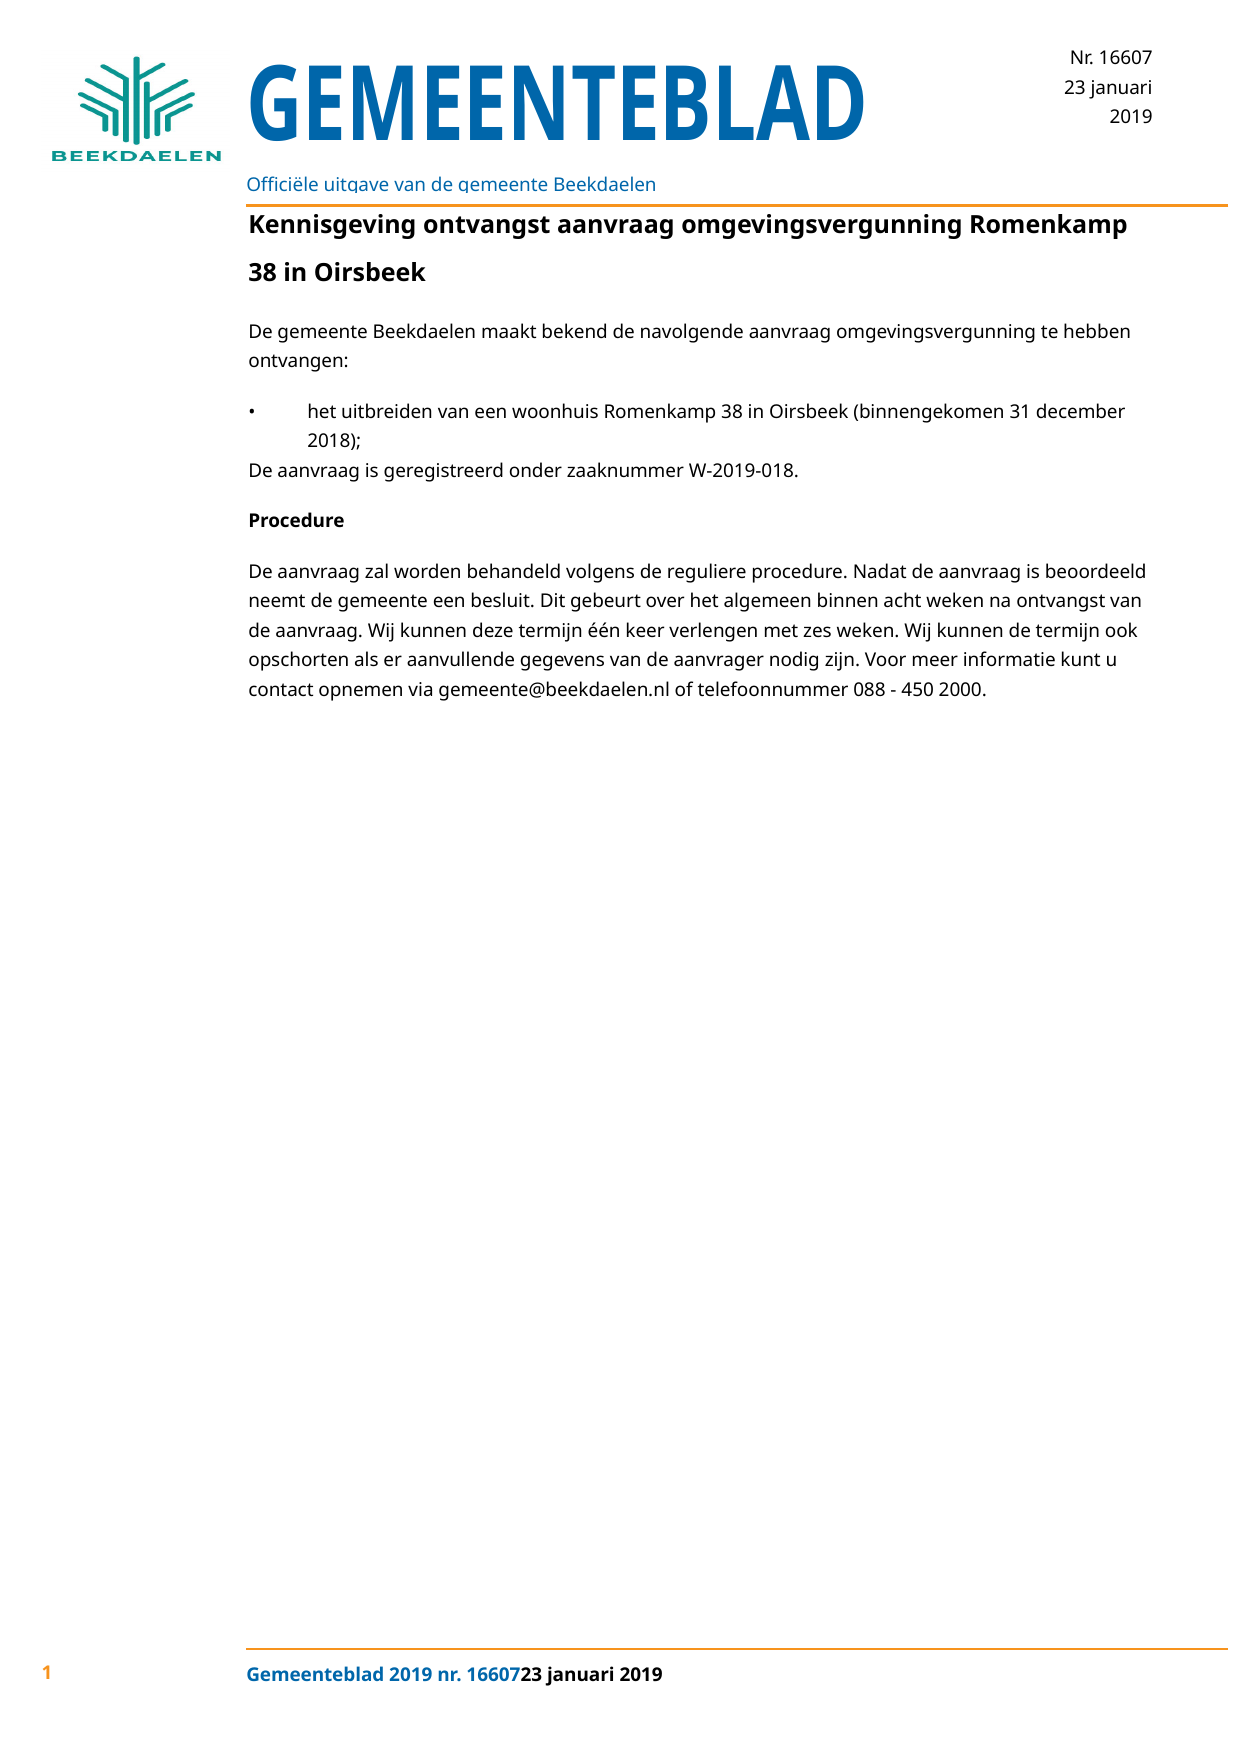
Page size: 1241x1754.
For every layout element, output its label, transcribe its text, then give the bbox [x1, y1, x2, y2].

text Procedure [248, 507, 1152, 533]
text De aanvraag zal worden behandeld volgens de reguliere procedure. Nadat de aanvraag is beoordeeld neemt de gemeente een besluit. Dit gebeurt over het algemeen binnen acht weken na ontvangst van de aanvraag. Wij kunnen deze termijn één keer verlengen met zes weken. Wij kunnen de termijn ook opschorten als er aanvullende gegevens van de aanvrager nodig zijn. Voor meer informatie kunt u contact opnemen via gemeente@beekdaelen.nl of telefoonnummer 088 - 450 2000. [248, 558, 1152, 702]
text De aanvraag is geregistreerd onder zaaknummer W-2019-018. [248, 457, 1152, 483]
text Kennisgeving ontvangst aanvraag omgevingsvergunning Romenkamp 38 in Oirsbeek [248, 207, 1152, 288]
text De gemeente Beekdaelen maakt bekend de navolgende aanvraag omgevingsvergunning te hebben ontvangen: [248, 318, 1152, 373]
list het uitbreiden van een woonhuis Romenkamp 38 in Oirsbeek (binnengekomen 31 december 2018); [248, 398, 1152, 453]
picture [41, 47, 231, 172]
